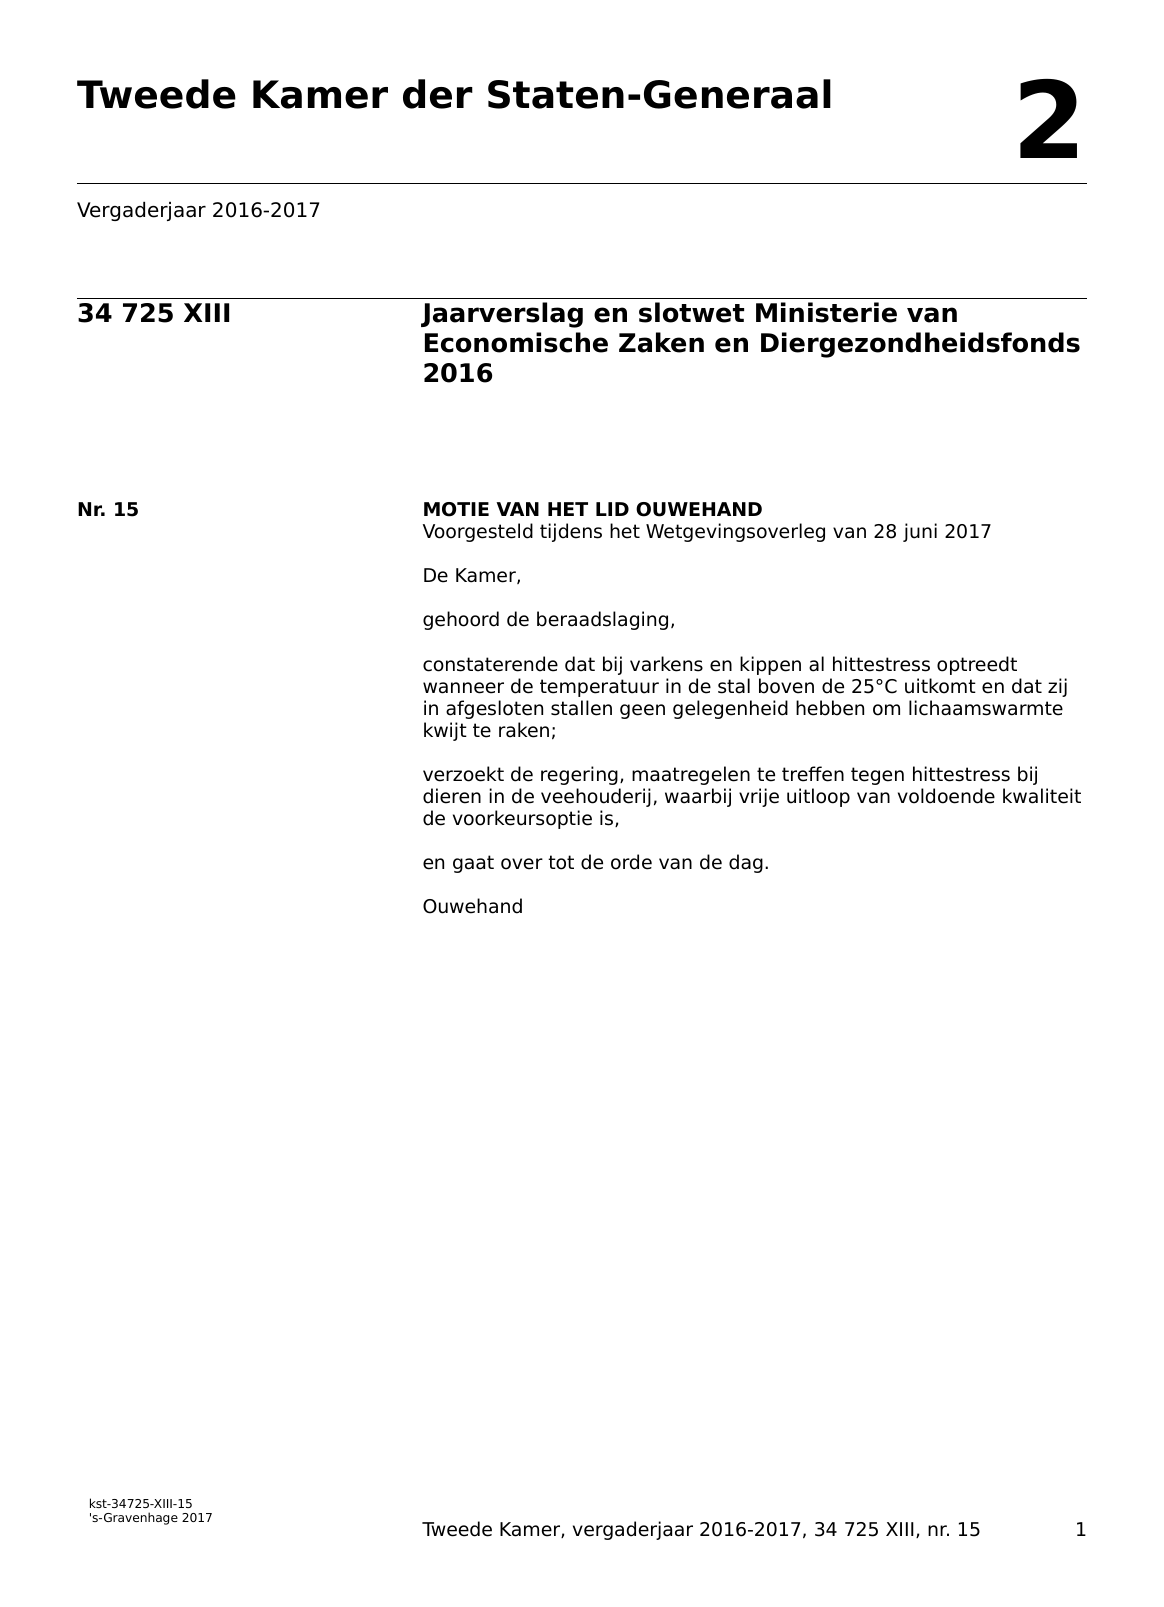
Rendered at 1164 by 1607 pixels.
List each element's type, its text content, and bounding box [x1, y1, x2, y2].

text kst-34725-XIII-15 [88, 1497, 323, 1511]
text en gaat over tot de orde van de dag. [422, 852, 1087, 874]
table_cell Vergaderjaar 2016-2017 [77, 184, 1087, 298]
table_header 2 [886, 59, 1087, 183]
text verzoekt de regering, maatregelen te treffen tegen hittestress bij dieren in de veehouderij, waarbij vrije uitloop van voldoende kwaliteit de voorkeursoptie is, [422, 764, 1087, 829]
subtitle Nr. 15 MOTIE VAN HET LID OUWEHAND [77, 499, 1087, 521]
text De Kamer, [422, 565, 1087, 587]
table_header Tweede Kamer der Staten-Generaal [77, 59, 886, 183]
text 's-Gravenhage 2017 [88, 1511, 323, 1525]
text Ouwehand [422, 896, 1087, 918]
text Voorgesteld tijdens het Wetgevingsoverleg van 28 juni 2017 [422, 521, 1087, 543]
text gehoord de beraadslaging, [422, 609, 1087, 631]
subtitle 34 725 XIII Jaarverslag en slotwet Ministerie van Economische Zaken en Diergezondheidsfonds 2016 [77, 299, 1087, 388]
text constaterende dat bij varkens en kippen al hittestress optreedt wanneer de temperatuur in de stal boven de 25°C uitkomt en dat zij in afgesloten stallen geen gelegenheid hebben om lichaamswarmte kwijt te raken; [422, 653, 1087, 741]
